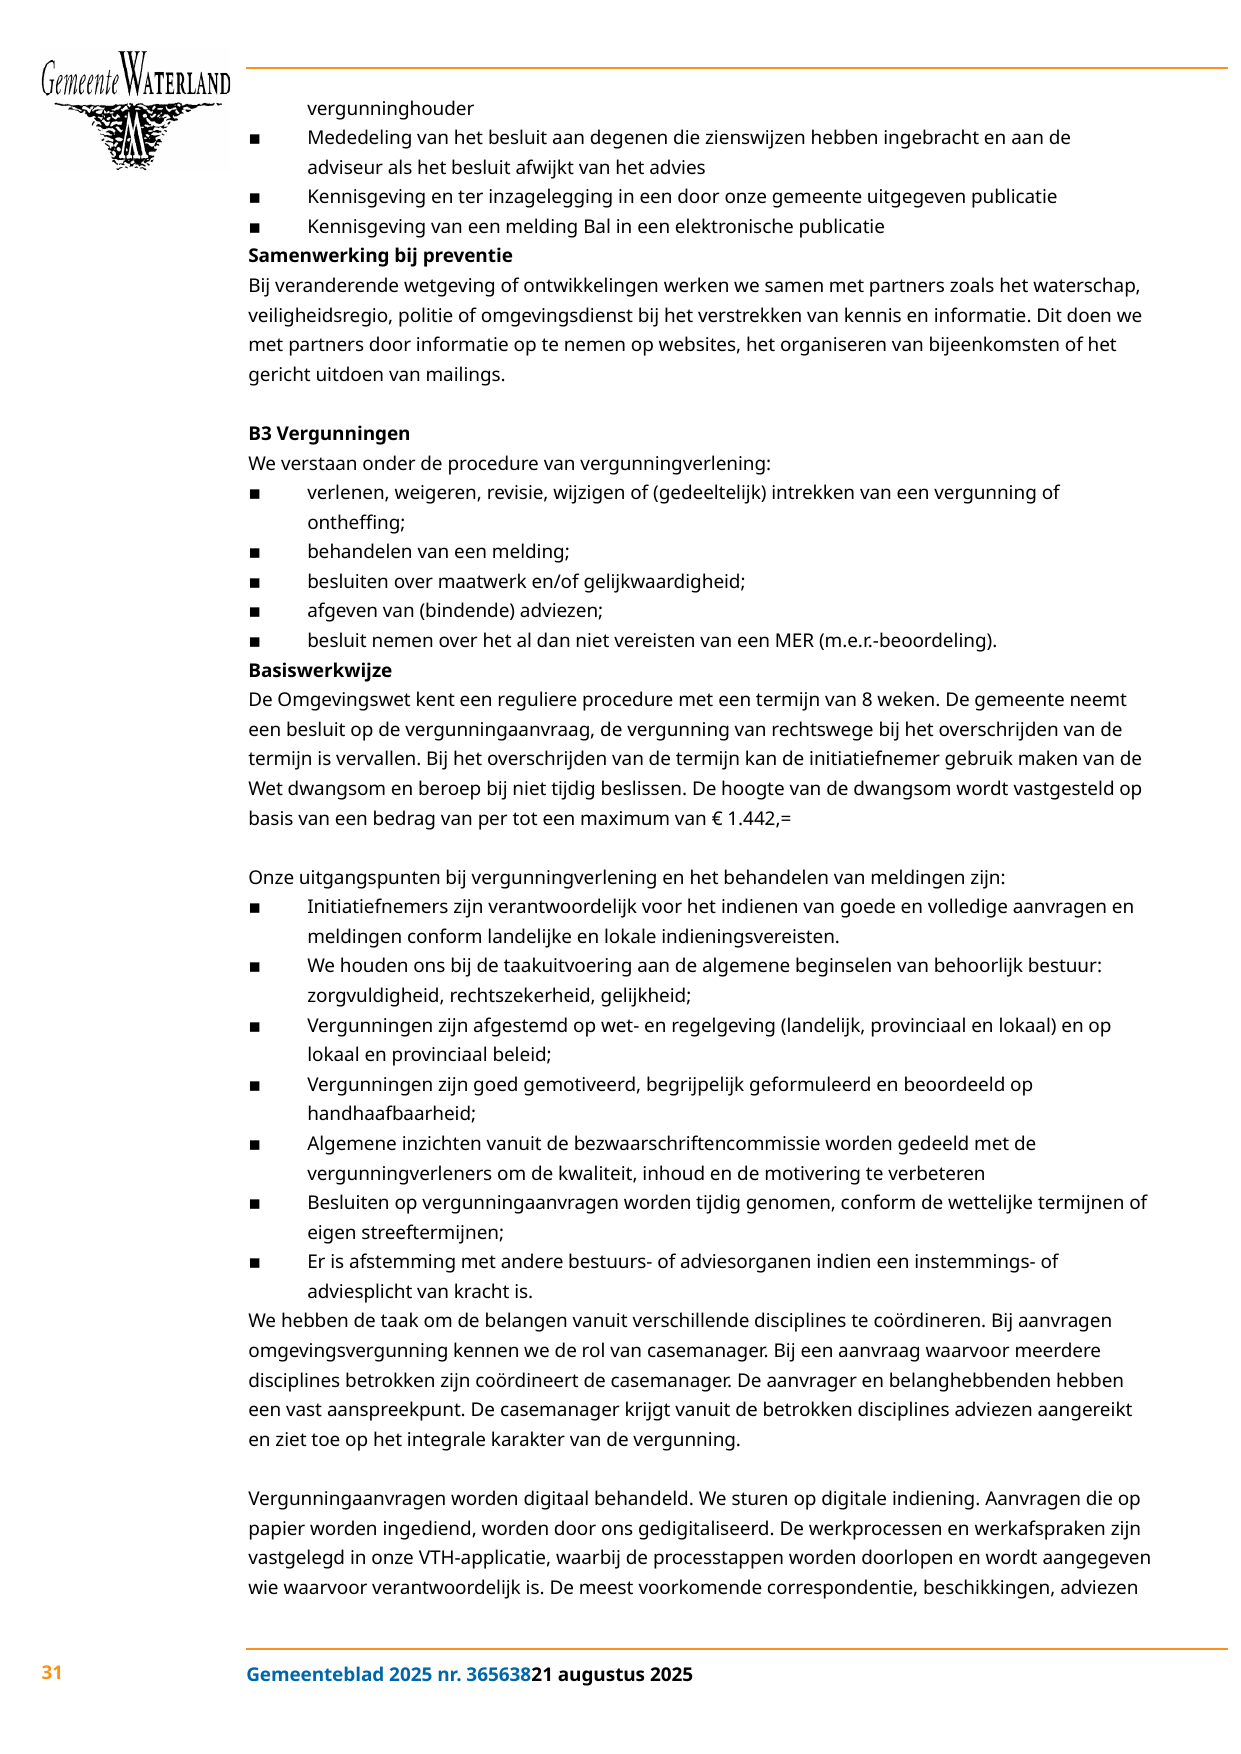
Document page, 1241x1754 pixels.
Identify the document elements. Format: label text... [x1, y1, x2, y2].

list Kennisgeving en ter inzagelegging in een door onze gemeente uitgegeven publicatie [248, 183, 1152, 209]
text We hebben de taak om de belangen vanuit verschillende disciplines te coördineren. Bij aanvragen omgevingsvergunning kennen we de rol van casemanager. Bij een aanvraag waarvoor meerdere disciplines betrokken zijn coördineert de casemanager. De aanvrager en belanghebbenden hebben een vast aanspreekpunt. De casemanager krijgt vanuit de betrokken disciplines adviezen aangereikt en ziet toe op het integrale karakter van de vergunning. [248, 1308, 1152, 1452]
list Besluiten op vergunningaanvragen worden tijdig genomen, conform de wettelijke termijnen of eigen streeftermijnen; [248, 1189, 1152, 1245]
list We houden ons bij de taakuitvoering aan de algemene beginselen van behoorlijk bestuur: zorgvuldigheid, rechtszekerheid, gelijkheid; [248, 953, 1152, 1008]
list Er is afstemming met andere bestuurs- of adviesorganen indien een instemmings- of adviesplicht van kracht is. [248, 1248, 1152, 1304]
text We verstaan onder de procedure van vergunningverlening: [248, 450, 1152, 476]
list Vergunningen zijn afgestemd op wet- en regelgeving (landelijk, provinciaal en lokaal) en op lokaal en provinciaal beleid; [248, 1012, 1152, 1067]
list Kennisgeving van een melding Bal in een elektronische publicatie [248, 213, 1152, 239]
list verlenen, weigeren, revisie, wijzigen of (gedeeltelijk) intrekken van een vergunning of ontheffing; [248, 479, 1152, 535]
list Algemene inzichten vanuit de bezwaarschriftencommissie worden gedeeld met de vergunningverleners om de kwaliteit, inhoud en de motivering te verbeteren [248, 1130, 1152, 1186]
picture [41, 47, 231, 172]
list behandelen van een melding; [248, 538, 1152, 564]
text Onze uitgangspunten bij vergunningverlening en het behandelen van meldingen zijn: [248, 864, 1152, 890]
list besluit nemen over het al dan niet vereisten van een MER (m.e.r.-beoordeling). [248, 627, 1152, 653]
list Mededeling van het besluit aan degenen die zienswijzen hebben ingebracht en aan de adviseur als het besluit afwijkt van het advies [248, 124, 1152, 180]
list Vergunningen zijn goed gemotiveerd, begrijpelijk geformuleerd en beoordeeld op handhaafbaarheid; [248, 1071, 1152, 1126]
text Bij veranderende wetgeving of ontwikkelingen werken we samen met partners zoals het waterschap, veiligheidsregio, politie of omgevingsdienst bij het verstrekken van kennis en informatie. Dit doen we met partners door informatie op te nemen op websites, het organiseren van bijeenkomsten of het gericht uitdoen van mailings. [248, 272, 1152, 387]
text Basiswerkwijze [248, 657, 1152, 683]
text Vergunningaanvragen worden digitaal behandeld. We sturen op digitale indiening. Aanvragen die op papier worden ingediend, worden door ons gedigitaliseerd. De werkprocessen en werkafspraken zijn vastgelegd in onze VTH-applicatie, waarbij de processtappen worden doorlopen en wordt aangegeven wie waarvoor verantwoordelijk is. De meest voorkomende correspondentie, beschikkingen, adviezen [248, 1485, 1152, 1600]
list Initiatiefnemers zijn verantwoordelijk voor het indienen van goede en volledige aanvragen en meldingen conform landelijke en lokale indieningsvereisten. [248, 893, 1152, 949]
text De Omgevingswet kent een reguliere procedure met een termijn van 8 weken. De gemeente neemt een besluit op de vergunningaanvraag, de vergunning van rechtswege bij het overschrijden van de termijn is vervallen. Bij het overschrijden van de termijn kan de initiatiefnemer gebruik maken van de Wet dwangsom en beroep bij niet tijdig beslissen. De hoogte van de dwangsom wordt vastgesteld op basis van een bedrag van per tot een maximum van € 1.442,= [248, 686, 1152, 831]
list besluiten over maatwerk en/of gelijkwaardigheid; [248, 568, 1152, 594]
text Samenwerking bij preventie [248, 243, 1152, 268]
list afgeven van (bindende) adviezen; [248, 598, 1152, 623]
text B3 Vergunningen [248, 420, 1152, 446]
list vergunninghouder [248, 95, 1152, 121]
